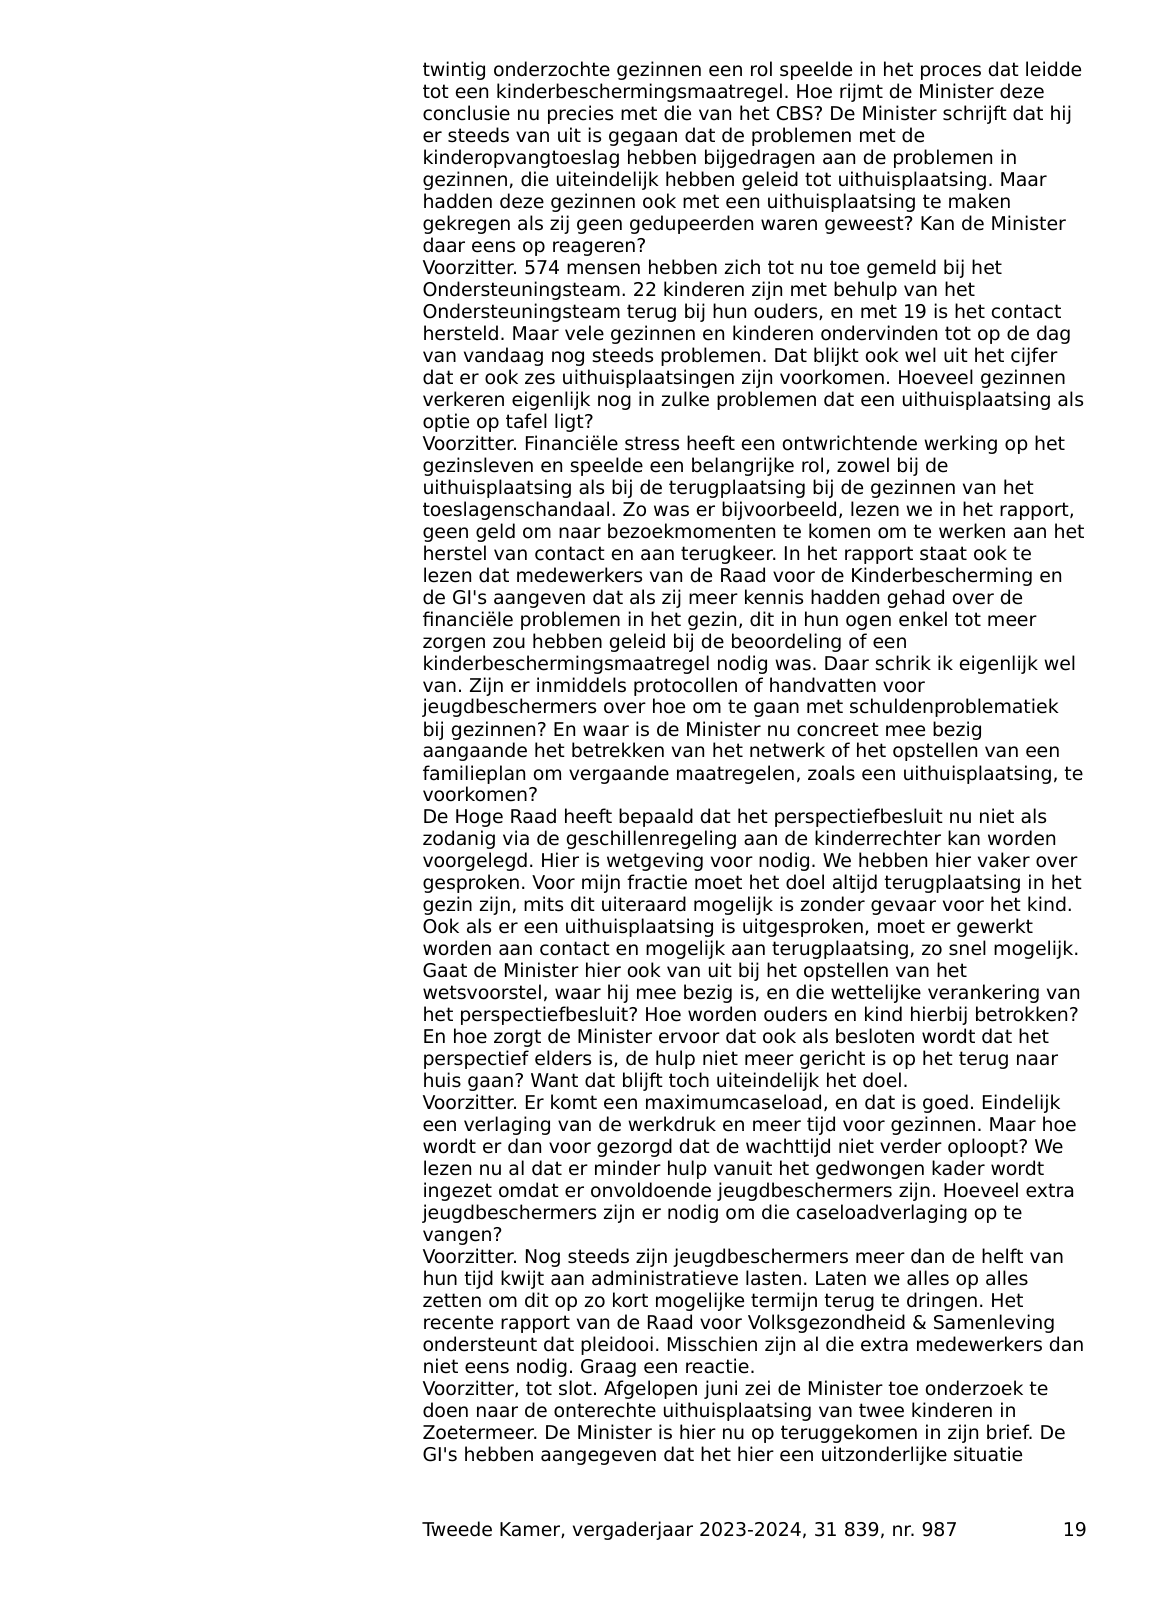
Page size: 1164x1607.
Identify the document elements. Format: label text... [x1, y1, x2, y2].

text Voorzitter. Er komt een maximumcaseload, en dat is goed. Eindelijk een verlaging van de werkdruk en meer tijd voor gezinnen. Maar hoe wordt er dan voor gezorgd dat de wachttijd niet verder oploopt? We lezen nu al dat er minder hulp vanuit het gedwongen kader wordt ingezet omdat er onvoldoende jeugdbeschermers zijn. Hoeveel extra jeugdbeschermers zijn er nodig om die caseloadverlaging op te vangen? [422, 1092, 1087, 1246]
text Voorzitter. 574 mensen hebben zich tot nu toe gemeld bij het Ondersteuningsteam. 22 kinderen zijn met behulp van het Ondersteuningsteam terug bij hun ouders, en met 19 is het contact hersteld. Maar vele gezinnen en kinderen ondervinden tot op de dag van vandaag nog steeds problemen. Dat blijkt ook wel uit het cijfer dat er ook zes uithuisplaatsingen zijn voorkomen. Hoeveel gezinnen verkeren eigenlijk nog in zulke problemen dat een uithuisplaatsing als optie op tafel ligt? [422, 257, 1087, 433]
text Voorzitter. Nog steeds zijn jeugdbeschermers meer dan de helft van hun tijd kwijt aan administratieve lasten. Laten we alles op alles zetten om dit op zo kort mogelijke termijn terug te dringen. Het recente rapport van de Raad voor Volksgezondheid & Samenleving ondersteunt dat pleidooi. Misschien zijn al die extra medewerkers dan niet eens nodig. Graag een reactie. [422, 1246, 1087, 1378]
text De Hoge Raad heeft bepaald dat het perspectiefbesluit nu niet als zodanig via de geschillenregeling aan de kinderrechter kan worden voorgelegd. Hier is wetgeving voor nodig. We hebben hier vaker over gesproken. Voor mijn fractie moet het doel altijd terugplaatsing in het gezin zijn, mits dit uiteraard mogelijk is zonder gevaar voor het kind. Ook als er een uithuisplaatsing is uitgesproken, moet er gewerkt worden aan contact en mogelijk aan terugplaatsing, zo snel mogelijk. Gaat de Minister hier ook van uit bij het opstellen van het wetsvoorstel, waar hij mee bezig is, en die wettelijke verankering van het perspectiefbesluit? Hoe worden ouders en kind hierbij betrokken? En hoe zorgt de Minister ervoor dat ook als besloten wordt dat het perspectief elders is, de hulp niet meer gericht is op het terug naar huis gaan? Want dat blijft toch uiteindelijk het doel. [422, 806, 1087, 1092]
text Voorzitter. Financiële stress heeft een ontwrichtende werking op het gezinsleven en speelde een belangrijke rol, zowel bij de uithuisplaatsing als bij de terugplaatsing bij de gezinnen van het toeslagenschandaal. Zo was er bijvoorbeeld, lezen we in het rapport, geen geld om naar bezoekmomenten te komen om te werken aan het herstel van contact en aan terugkeer. In het rapport staat ook te lezen dat medewerkers van de Raad voor de Kinderbescherming en de GI's aangeven dat als zij meer kennis hadden gehad over de financiële problemen in het gezin, dit in hun ogen enkel tot meer zorgen zou hebben geleid bij de beoordeling of een kinderbeschermingsmaatregel nodig was. Daar schrik ik eigenlijk wel van. Zijn er inmiddels protocollen of handvatten voor jeugdbeschermers over hoe om te gaan met schuldenproblematiek bij gezinnen? En waar is de Minister nu concreet mee bezig aangaande het betrekken van het netwerk of het opstellen van een familieplan om vergaande maatregelen, zoals een uithuisplaatsing, te voorkomen? [422, 433, 1087, 806]
text Voorzitter, tot slot. Afgelopen juni zei de Minister toe onderzoek te doen naar de onterechte uithuisplaatsing van twee kinderen in Zoetermeer. De Minister is hier nu op teruggekomen in zijn brief. De GI's hebben aangegeven dat het hier een uitzonderlijke situatie [422, 1378, 1087, 1466]
text twintig onderzochte gezinnen een rol speelde in het proces dat leidde tot een kinderbeschermingsmaatregel. Hoe rijmt de Minister deze conclusie nu precies met die van het CBS? De Minister schrijft dat hij er steeds van uit is gegaan dat de problemen met de kinderopvangtoeslag hebben bijgedragen aan de problemen in gezinnen, die uiteindelijk hebben geleid tot uithuisplaatsing. Maar hadden deze gezinnen ook met een uithuisplaatsing te maken gekregen als zij geen gedupeerden waren geweest? Kan de Minister daar eens op reageren? [422, 59, 1087, 257]
